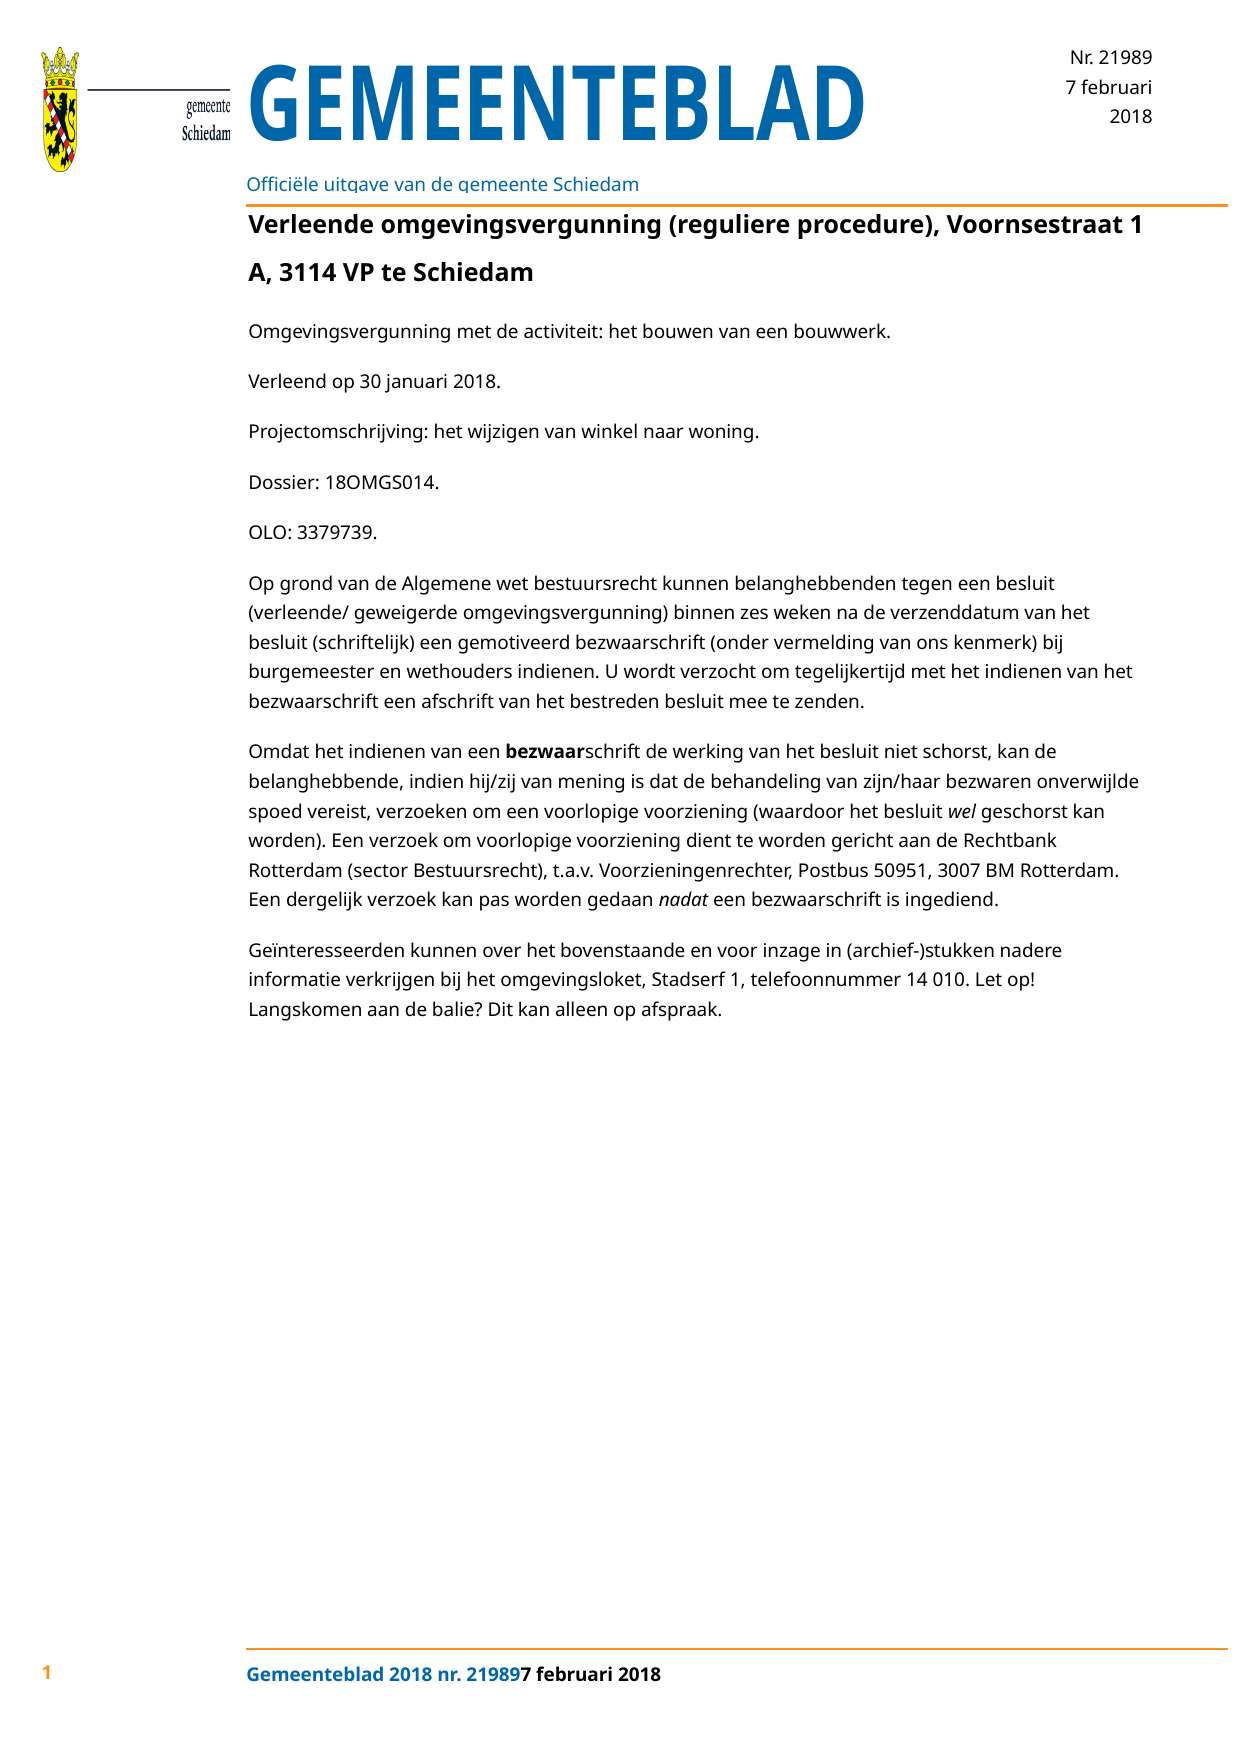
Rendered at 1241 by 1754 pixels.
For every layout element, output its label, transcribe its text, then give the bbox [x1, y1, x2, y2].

text OLO: 3379739. [248, 519, 1152, 545]
text Op grond van de Algemene wet bestuursrecht kunnen belanghebbenden tegen een besluit (verleende/ geweigerde omgevingsvergunning) binnen zes weken na de verzenddatum van het besluit (schriftelijk) een gemotiveerd bezwaarschrift (onder vermelding van ons kenmerk) bij burgemeester en wethouders indienen. U wordt verzocht om tegelijkertijd met het indienen van het bezwaarschrift een afschrift van het bestreden besluit mee te zenden. [248, 570, 1152, 714]
text Dossier: 18OMGS014. [248, 469, 1152, 495]
text Verleende omgevingsvergunning (reguliere procedure), Voornsestraat 1 A, 3114 VP te Schiedam [248, 207, 1152, 288]
text Omdat het indienen van een bezwaarschrift de werking van het besluit niet schorst, kan de belanghebbende, indien hij/zij van mening is dat de behandeling van zijn/haar bezwaren onverwijlde spoed vereist, verzoeken om een voorlopige voorziening (waardoor het besluit wel geschorst kan worden). Een verzoek om voorlopige voorziening dient te worden gericht aan de Rechtbank Rotterdam (sector Bestuursrecht), t.a.v. Voorzieningenrechter, Postbus 50951, 3007 BM Rotterdam. Een dergelijk verzoek kan pas worden gedaan nadat een bezwaarschrift is ingediend. [248, 739, 1152, 912]
text Verleend op 30 januari 2018. [248, 368, 1152, 394]
text Geïnteresseerden kunnen over het bovenstaande en voor inzage in (archief-)stukken nadere informatie verkrijgen bij het omgevingsloket, Stadserf 1, telefoonnummer 14 010. Let op! Langskomen aan de balie? Dit kan alleen op afspraak. [248, 937, 1152, 1022]
picture [41, 47, 231, 172]
text Omgevingsvergunning met de activiteit: het bouwen van een bouwwerk. [248, 318, 1152, 344]
text Projectomschrijving: het wijzigen van winkel naar woning. [248, 419, 1152, 444]
